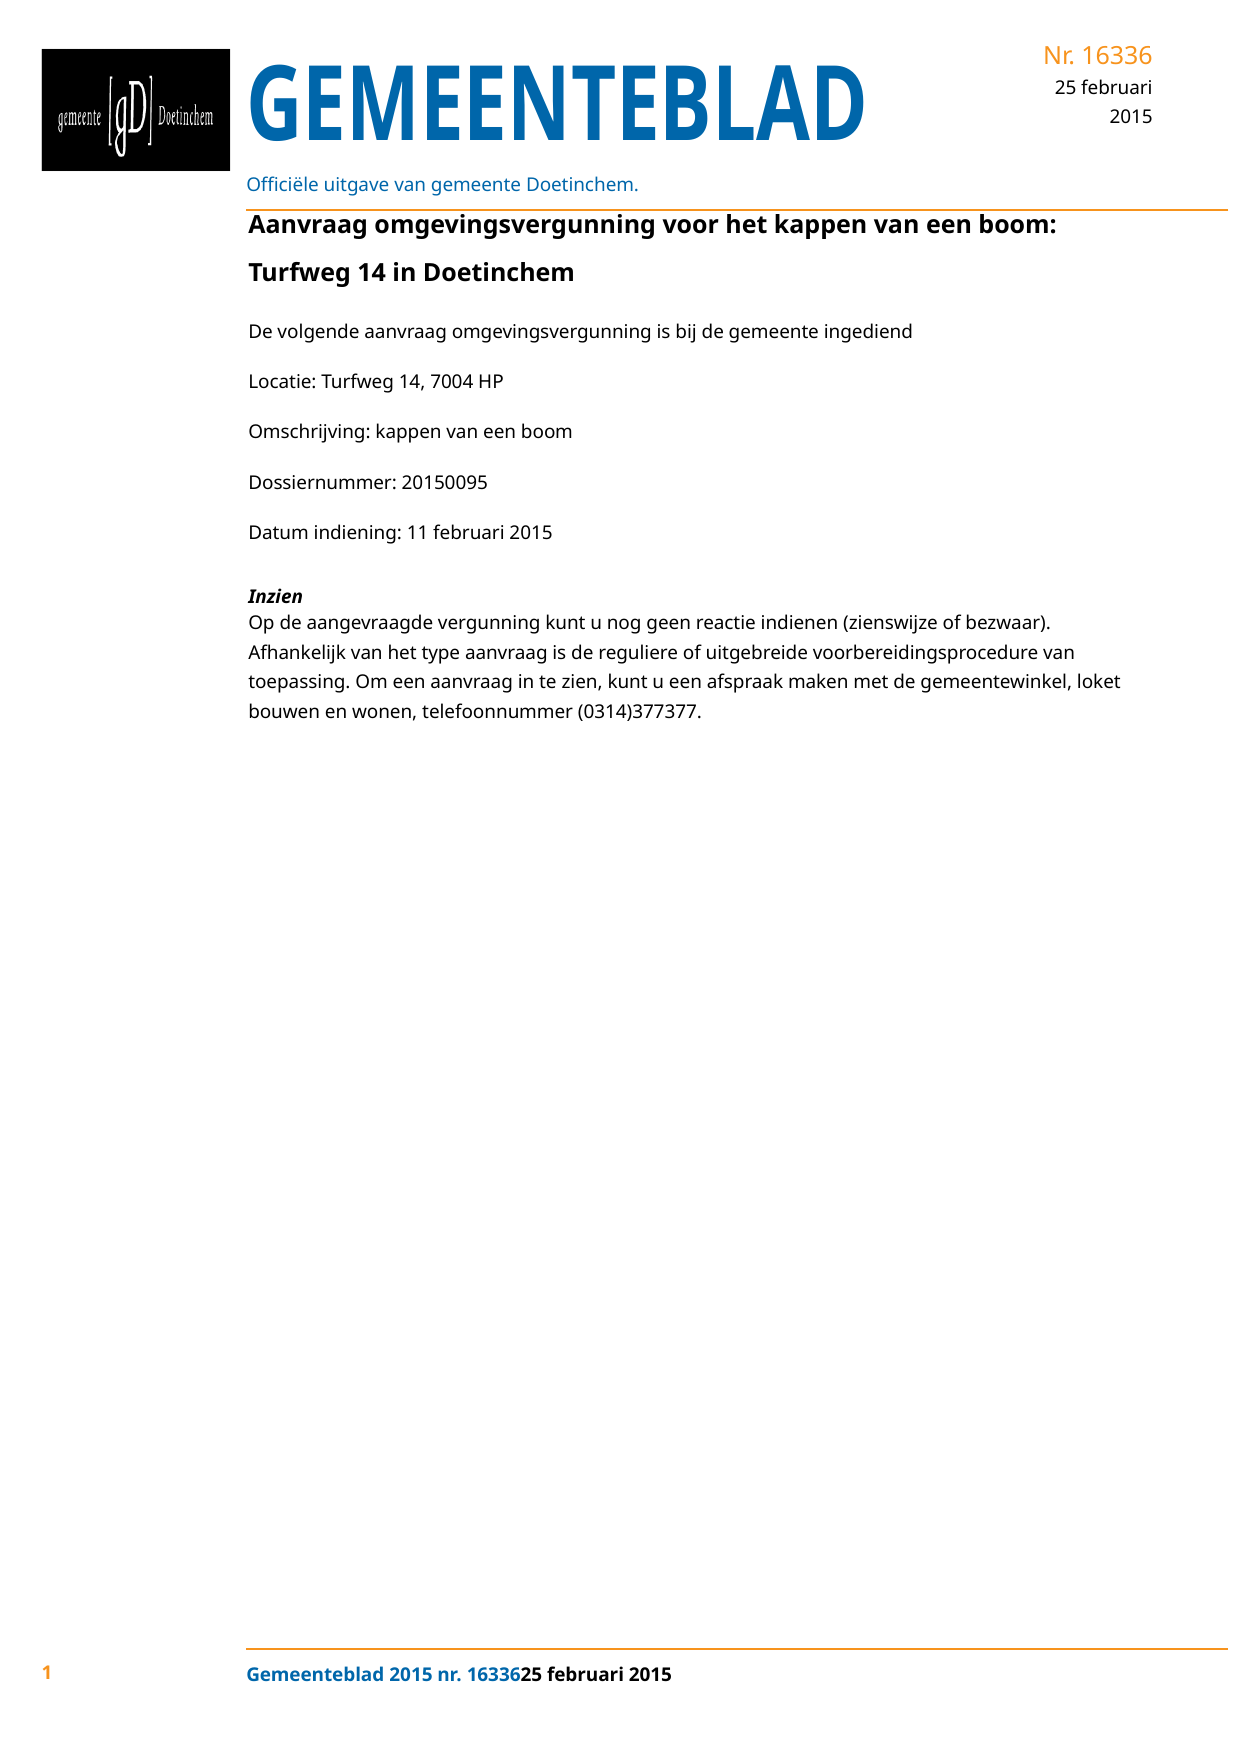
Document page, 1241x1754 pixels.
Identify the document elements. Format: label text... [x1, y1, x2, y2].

text Inzien [248, 583, 1152, 609]
text Omschrijving: kappen van een boom [248, 419, 1152, 444]
text Locatie: Turfweg 14, 7004 HP [248, 368, 1152, 394]
text Datum indiening: 11 februari 2015 [248, 519, 1152, 545]
text Op de aangevraagde vergunning kunt u nog geen reactie indienen (zienswijze of bezwaar). Afhankelijk van het type aanvraag is de reguliere of uitgebreide voorbereidingsprocedure van toepassing. Om een aanvraag in te zien, kunt u een afspraak maken met de gemeentewinkel, loket bouwen en wonen, telefoonnummer (0314)377377. [248, 609, 1152, 724]
text Aanvraag omgevingsvergunning voor het kappen van een boom: Turfweg 14 in Doetinchem [248, 211, 1152, 288]
text De volgende aanvraag omgevingsvergunning is bij de gemeente ingediend [248, 318, 1152, 344]
picture [41, 47, 231, 172]
text Dossiernummer: 20150095 [248, 469, 1152, 495]
